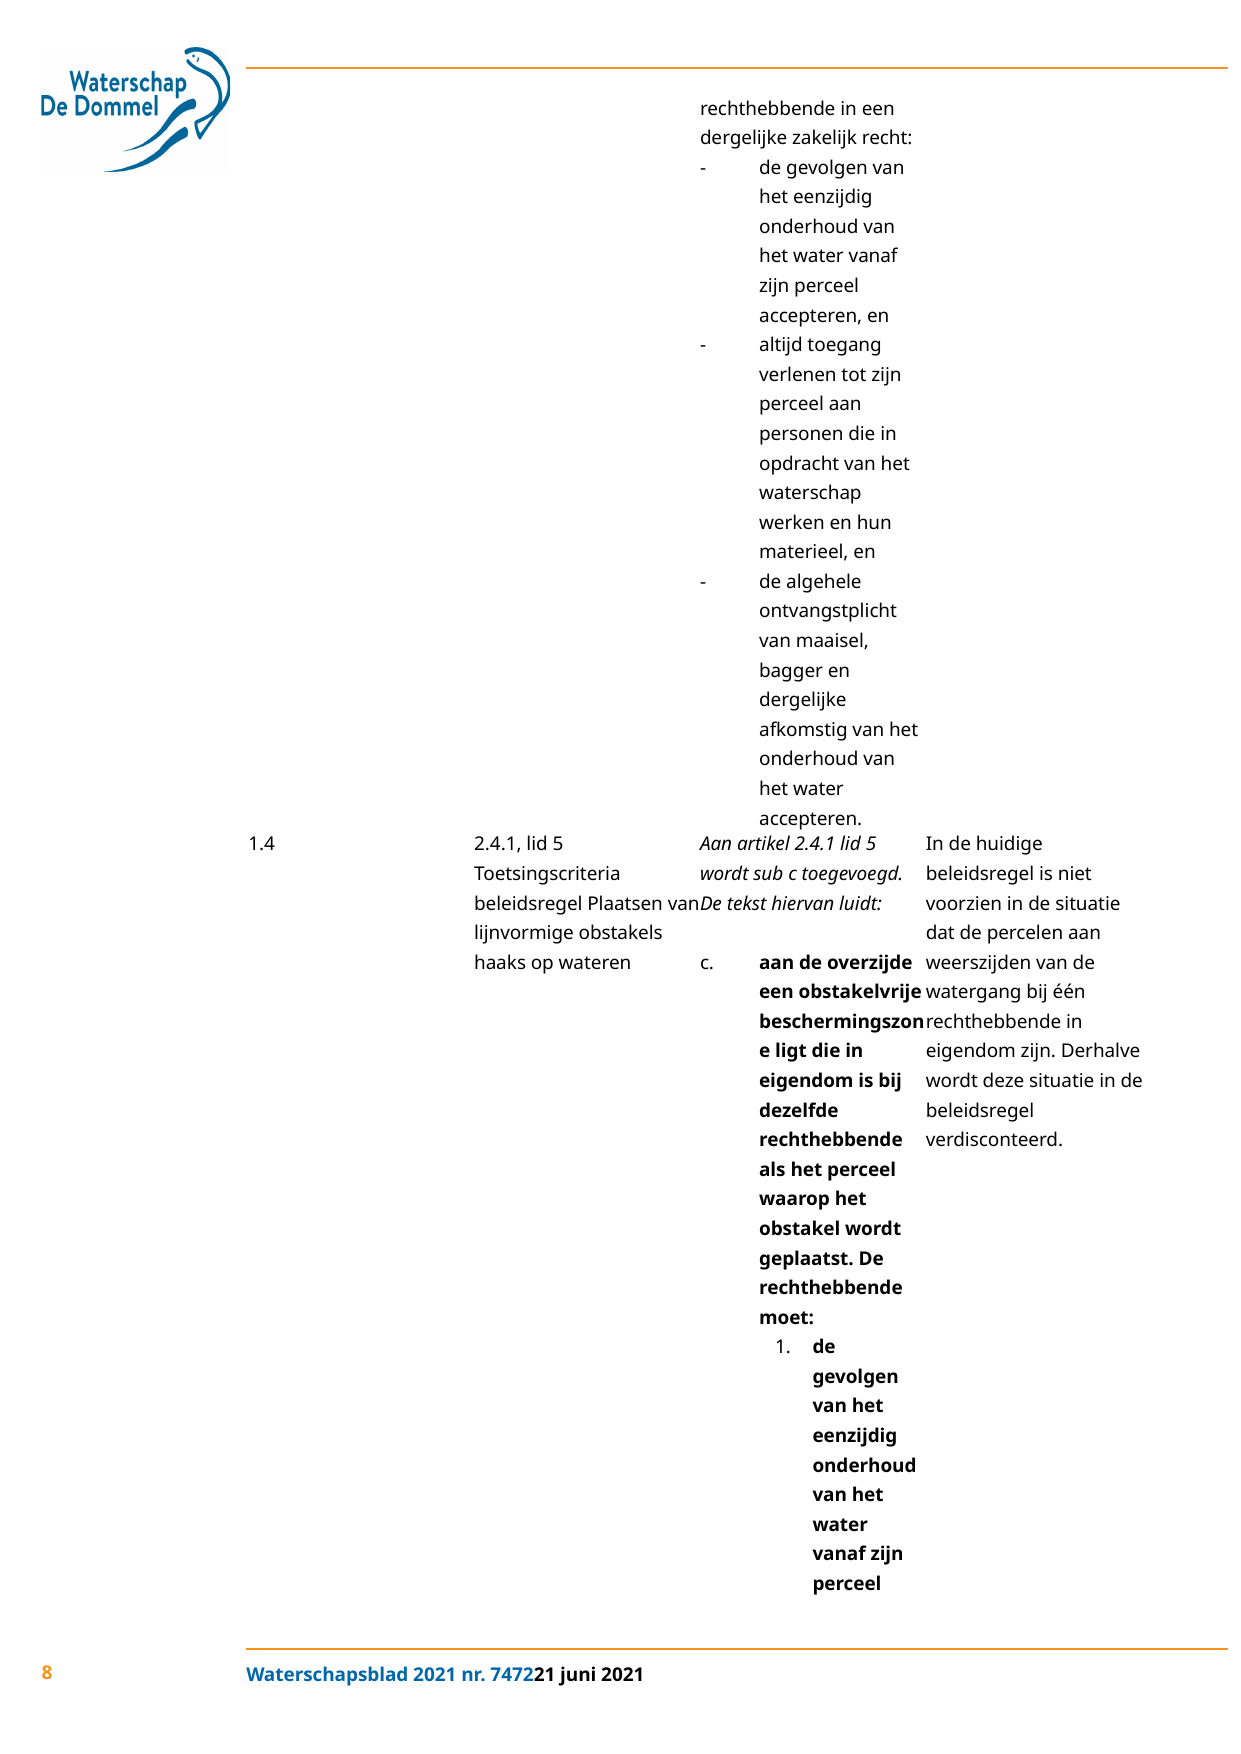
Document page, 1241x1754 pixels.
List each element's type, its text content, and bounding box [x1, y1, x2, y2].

table_cell In de huidige beleidsregel is niet voorzien in de situatie dat de percelen aan weerszijden van de watergang bij één rechthebbende in eigendom zijn. Derhalve wordt deze situatie in de beleidsregel verdisconteerd. [926, 831, 1152, 1596]
picture [204, 47, 231, 76]
table_cell [248, 95, 474, 831]
table_cell Aan artikel 2.4.1 lid 5 wordt sub c toegevoegd. De tekst hiervan luidt: aan de overzijde een obstakelvrije beschermingszone ligt die in eigendom is bij dezelfde rechthebbende als het perceel waarop het obstakel wordt geplaatst. De rechthebbende moet: de gevolgen van het eenzijdig onderhoud van het water vanaf zijn perceel [700, 831, 926, 1596]
table_cell [474, 95, 700, 831]
table_cell 2.4.1, lid 5 Toetsingscriteria beleidsregel Plaatsen van lijnvormige obstakels haaks op wateren [474, 831, 700, 1596]
table_cell rechthebbende in een dergelijke zakelijk recht: de gevolgen van het eenzijdig onderhoud van het water vanaf zijn perceel accepteren, en altijd toegang verlenen tot zijn perceel aan personen die in opdracht van het waterschap werken en hun materieel, en de algehele ontvangstplicht van maaisel, bagger en dergelijke afkomstig van het onderhoud van het water accepteren. [700, 95, 926, 831]
picture [41, 47, 231, 172]
table_cell [926, 95, 1152, 831]
picture [45, 99, 51, 111]
picture [198, 118, 210, 131]
table_cell 1.4 [248, 831, 474, 1596]
